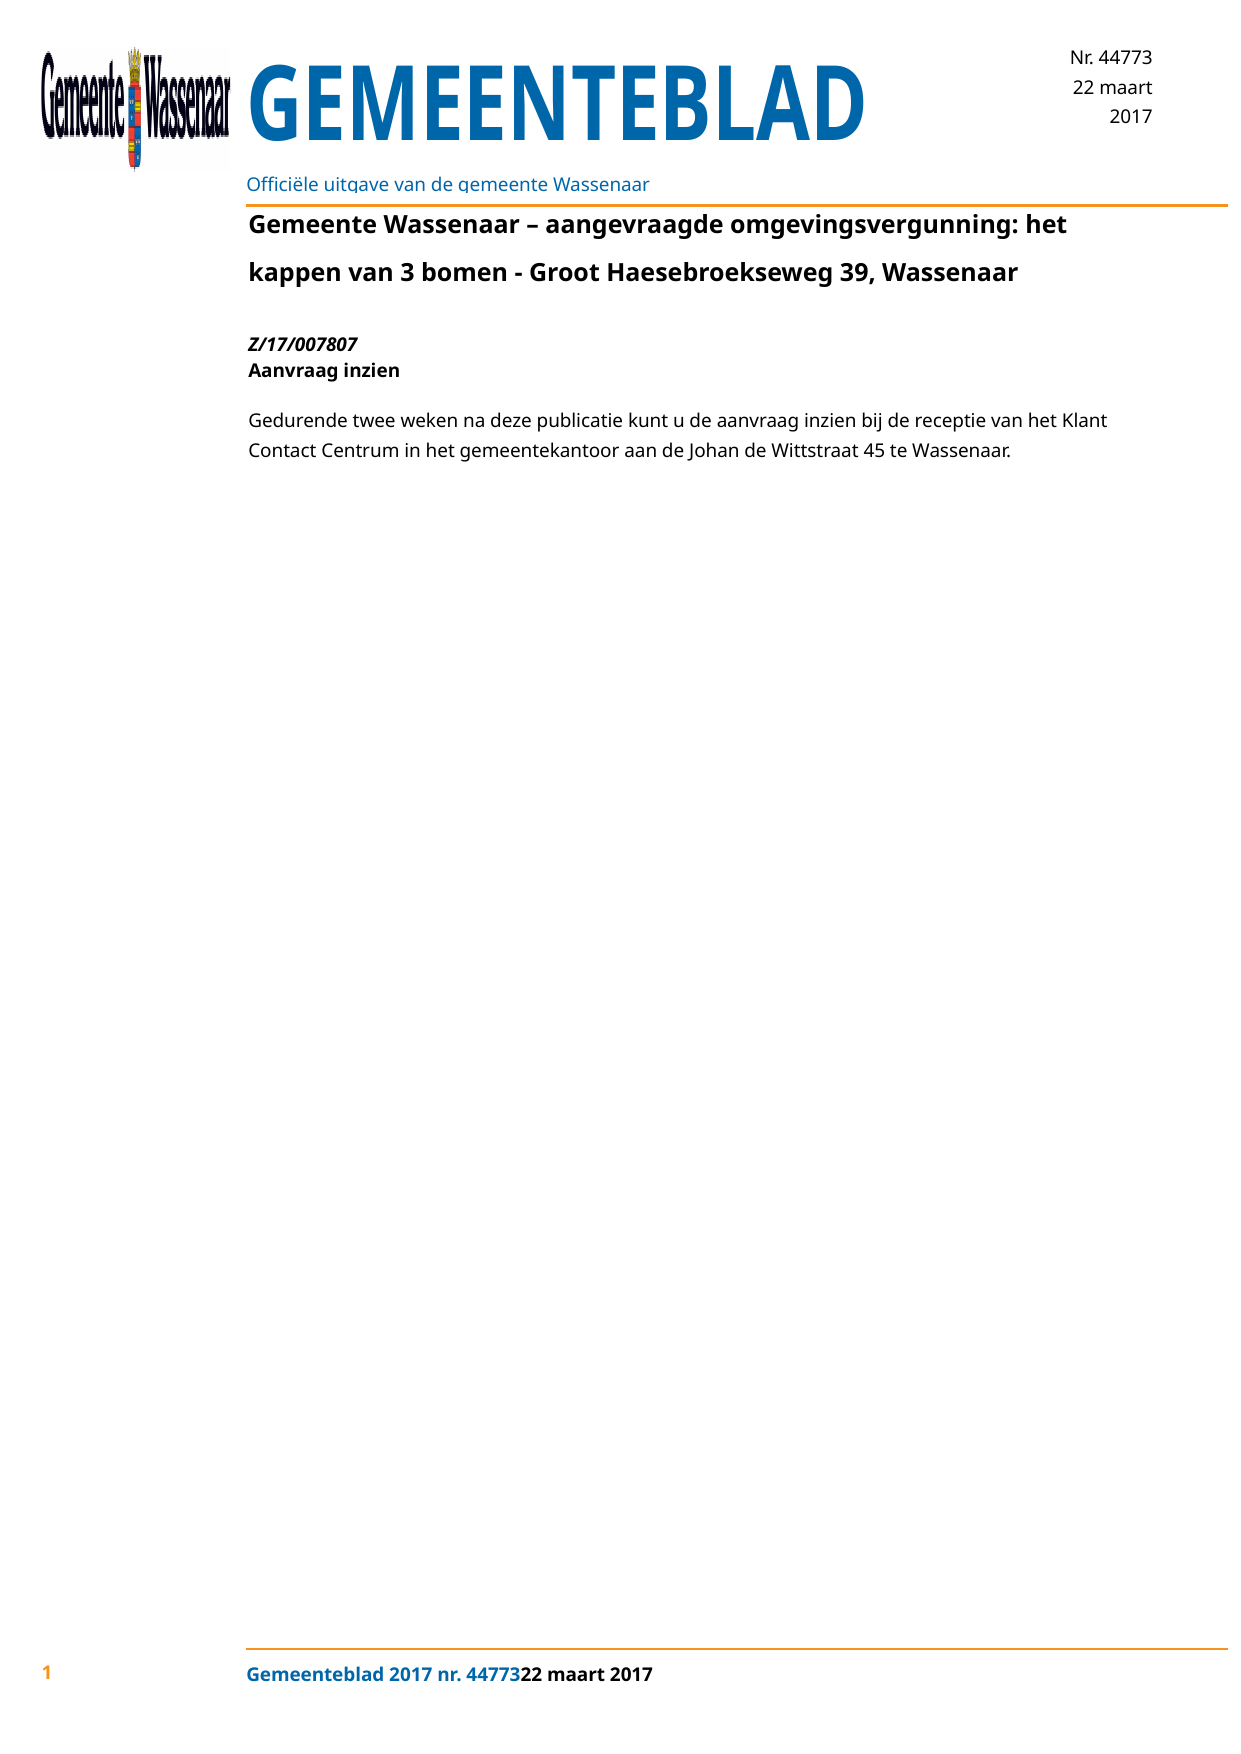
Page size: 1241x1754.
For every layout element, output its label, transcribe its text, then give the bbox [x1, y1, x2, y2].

picture [41, 47, 231, 172]
text Aanvraag inzien [248, 357, 1152, 383]
text Gemeente Wassenaar – aangevraagde omgevingsvergunning: het kappen van 3 bomen - Groot Haesebroekseweg 39, Wassenaar [248, 207, 1152, 288]
text Gedurende twee weken na deze publicatie kunt u de aanvraag inzien bij de receptie van het Klant Contact Centrum in het gemeentekantoor aan de Johan de Wittstraat 45 te Wassenaar. [248, 408, 1152, 463]
text Z/17/007807 [248, 331, 1152, 357]
